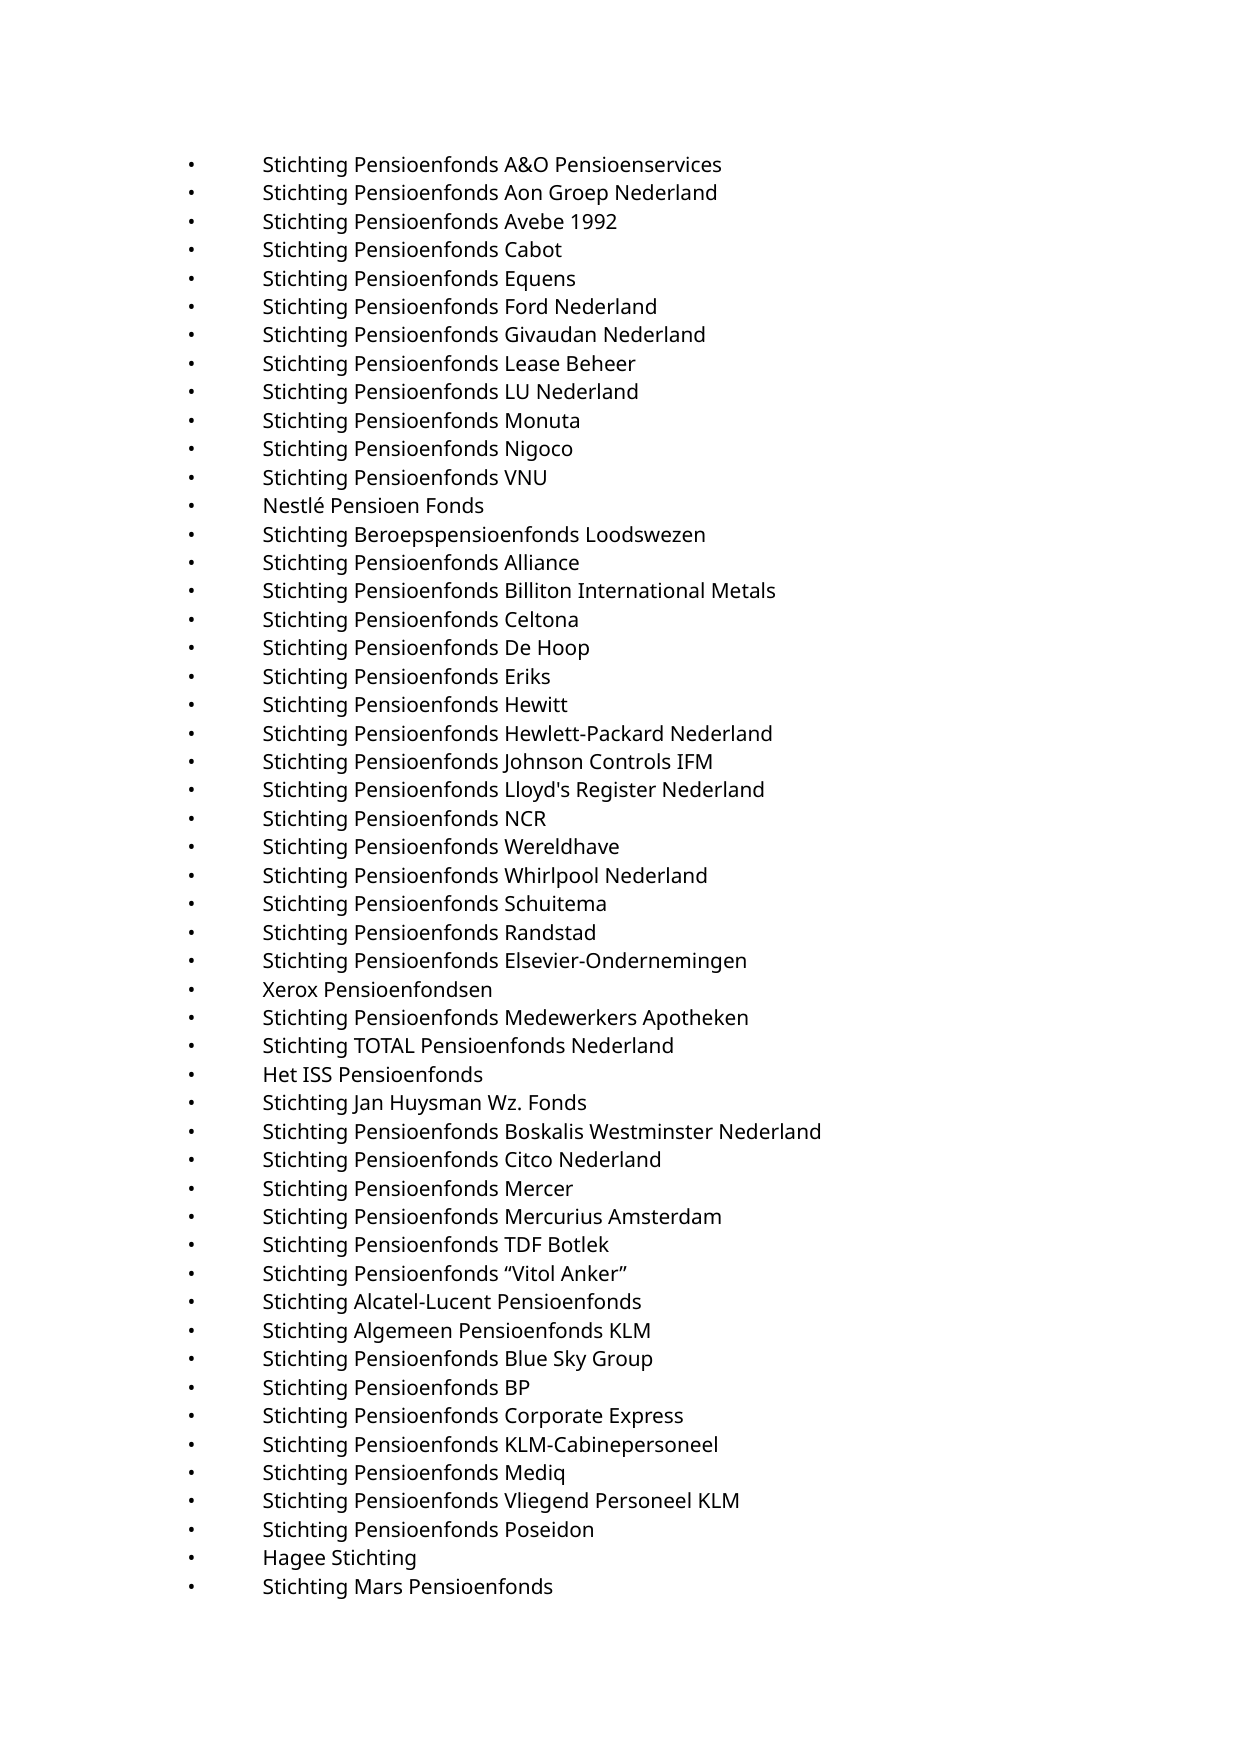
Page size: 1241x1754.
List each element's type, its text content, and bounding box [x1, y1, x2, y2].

list Hagee Stichting [187, 1543, 1053, 1572]
list Stichting Pensioenfonds Mercer [187, 1174, 1053, 1202]
list Stichting Pensioenfonds Aon Groep Nederland [187, 178, 1053, 207]
list Nestlé Pensioen Fonds [187, 491, 1053, 520]
list Stichting Pensioenfonds LU Nederland [187, 377, 1053, 406]
list Stichting Pensioenfonds Boskalis Westminster Nederland [187, 1117, 1053, 1145]
list Stichting Algemeen Pensioenfonds KLM [187, 1316, 1053, 1344]
list Het ISS Pensioenfonds [187, 1060, 1053, 1088]
list Stichting Pensioenfonds TDF Botlek [187, 1231, 1053, 1259]
list Stichting Pensioenfonds Citco Nederland [187, 1145, 1053, 1174]
list Stichting Pensioenfonds Johnson Controls IFM [187, 747, 1053, 776]
list Stichting Pensioenfonds Elsevier-Ondernemingen [187, 946, 1053, 975]
list Stichting Pensioenfonds Corporate Express [187, 1401, 1053, 1430]
list Stichting Pensioenfonds “Vitol Anker” [187, 1259, 1053, 1287]
list Stichting Pensioenfonds Avebe 1992 [187, 207, 1053, 235]
list Stichting Pensioenfonds Monuta [187, 406, 1053, 434]
list Stichting Pensioenfonds Billiton International Metals [187, 577, 1053, 605]
list Stichting TOTAL Pensioenfonds Nederland [187, 1032, 1053, 1060]
list Stichting Pensioenfonds Celtona [187, 605, 1053, 633]
list Stichting Pensioenfonds Eriks [187, 662, 1053, 690]
list Stichting Pensioenfonds Vliegend Personeel KLM [187, 1487, 1053, 1515]
list Stichting Pensioenfonds BP [187, 1373, 1053, 1401]
list Stichting Pensioenfonds VNU [187, 463, 1053, 491]
list Stichting Pensioenfonds Mercurius Amsterdam [187, 1202, 1053, 1231]
list Stichting Pensioenfonds Medewerkers Apotheken [187, 1003, 1053, 1032]
list Stichting Pensioenfonds Hewitt [187, 690, 1053, 719]
list Stichting Mars Pensioenfonds [187, 1572, 1053, 1600]
list Stichting Pensioenfonds Randstad [187, 918, 1053, 946]
list Stichting Pensioenfonds Mediq [187, 1458, 1053, 1487]
list Xerox Pensioenfondsen [187, 975, 1053, 1003]
list Stichting Pensioenfonds Givaudan Nederland [187, 321, 1053, 349]
list Stichting Pensioenfonds NCR [187, 804, 1053, 832]
list Stichting Pensioenfonds Wereldhave [187, 832, 1053, 861]
list Stichting Pensioenfonds Lloyd's Register Nederland [187, 776, 1053, 804]
list Stichting Pensioenfonds Nigoco [187, 434, 1053, 463]
list Stichting Alcatel-Lucent Pensioenfonds [187, 1287, 1053, 1316]
list Stichting Pensioenfonds A&O Pensioenservices [187, 150, 1053, 178]
list Stichting Pensioenfonds Ford Nederland [187, 292, 1053, 321]
list Stichting Pensioenfonds De Hoop [187, 633, 1053, 662]
list Stichting Beroepspensioenfonds Loodswezen [187, 520, 1053, 548]
list Stichting Pensioenfonds KLM-Cabinepersoneel [187, 1430, 1053, 1458]
list Stichting Pensioenfonds Blue Sky Group [187, 1344, 1053, 1373]
list Stichting Pensioenfonds Lease Beheer [187, 349, 1053, 377]
list Stichting Pensioenfonds Alliance [187, 548, 1053, 577]
list Stichting Pensioenfonds Schuitema [187, 889, 1053, 918]
list Stichting Pensioenfonds Equens [187, 264, 1053, 292]
list Stichting Pensioenfonds Whirlpool Nederland [187, 861, 1053, 889]
list Stichting Jan Huysman Wz. Fonds [187, 1088, 1053, 1117]
list Stichting Pensioenfonds Poseidon [187, 1515, 1053, 1543]
list Stichting Pensioenfonds Cabot [187, 235, 1053, 264]
list Stichting Pensioenfonds Hewlett-Packard Nederland [187, 719, 1053, 747]
